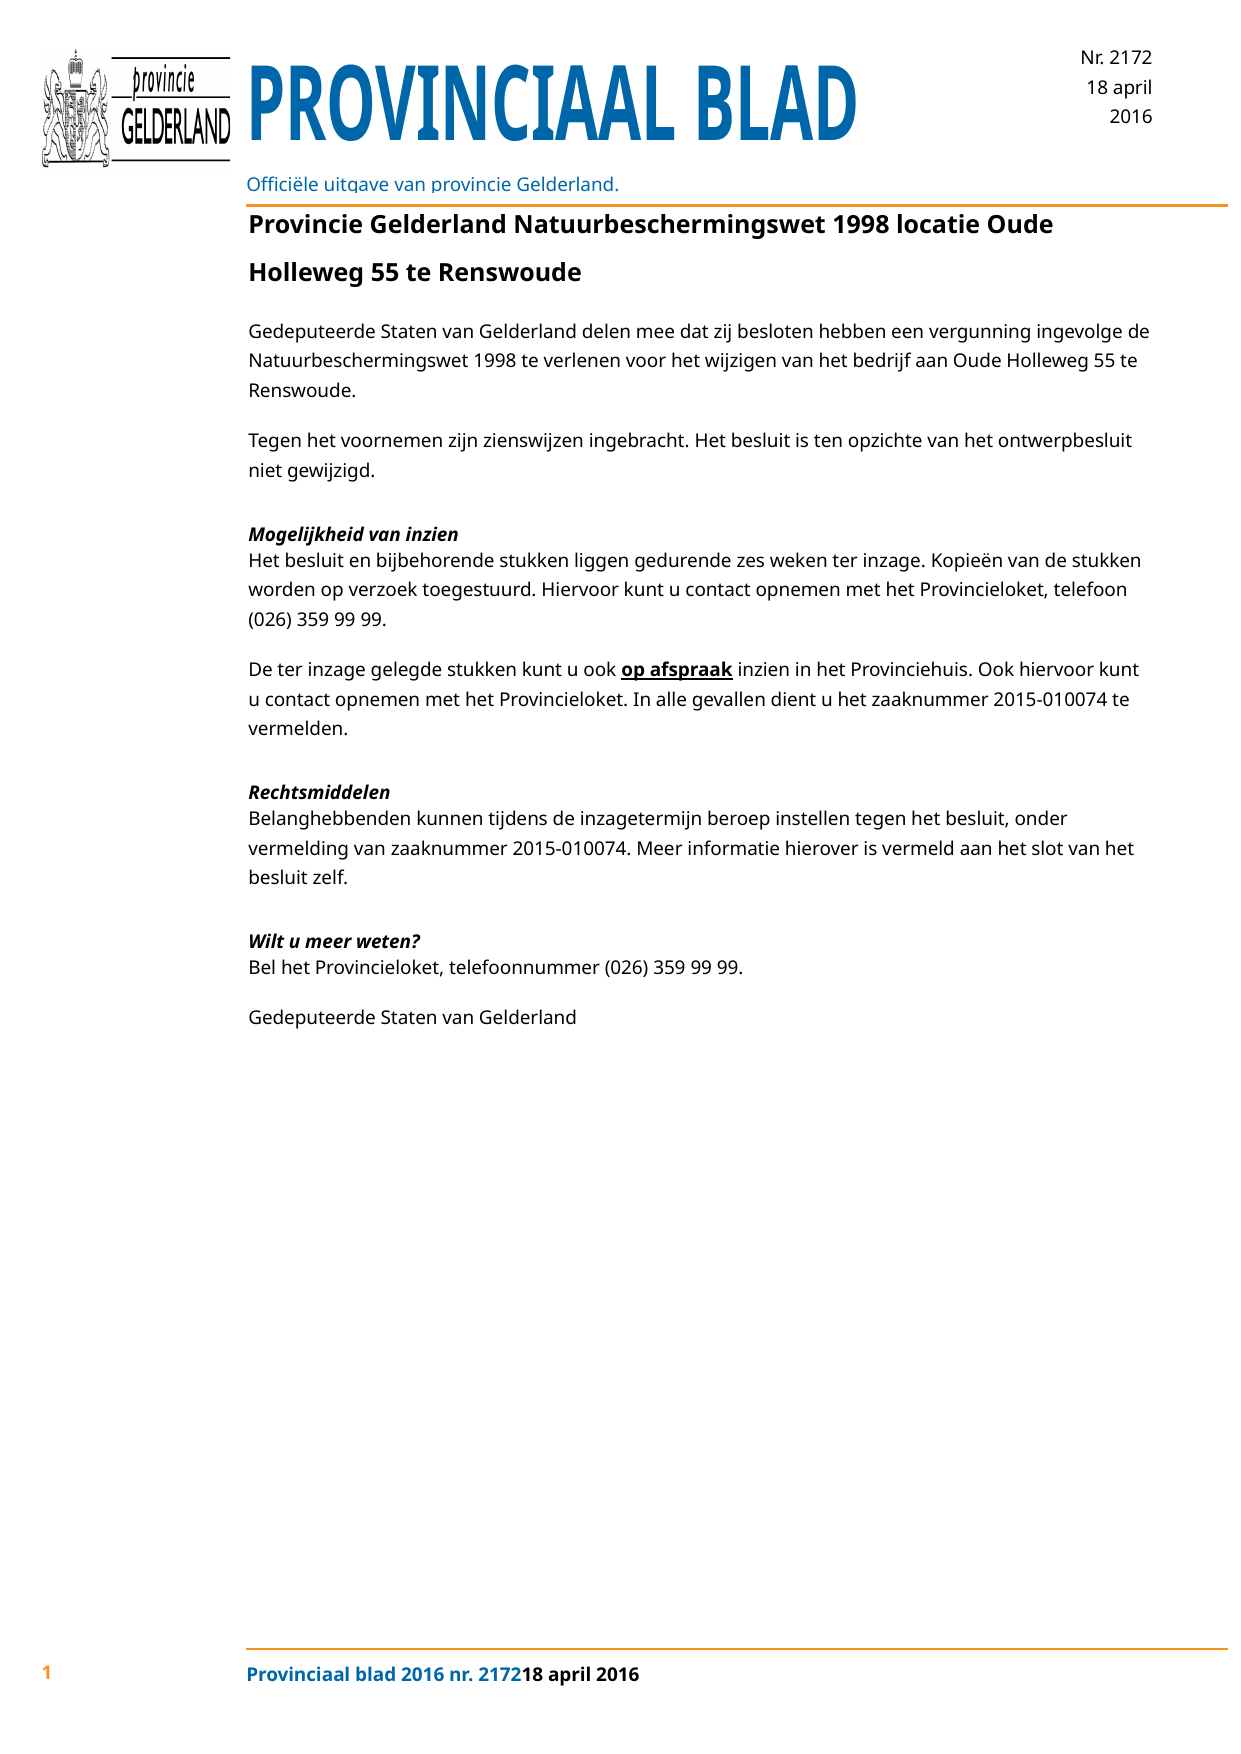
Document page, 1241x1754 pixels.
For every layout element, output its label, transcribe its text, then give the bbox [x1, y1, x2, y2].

text Tegen het voornemen zijn zienswijzen ingebracht. Het besluit is ten opzichte van het ontwerpbesluit niet gewijzigd. [248, 427, 1152, 483]
text Belanghebbenden kunnen tijdens de inzagetermijn beroep instellen tegen het besluit, onder vermelding van zaaknummer 2015-010074. Meer informatie hierover is vermeld aan het slot van het besluit zelf. [248, 805, 1152, 890]
text De ter inzage gelegde stukken kunt u ook op afspraak inzien in het Provinciehuis. Ook hiervoor kunt u contact opnemen met het Provincieloket. In alle gevallen dient u het zaaknummer 2015-010074 te vermelden. [248, 656, 1152, 741]
picture [41, 47, 231, 172]
text Wilt u meer weten? [248, 928, 1152, 954]
text Gedeputeerde Staten van Gelderland [248, 1004, 1152, 1030]
text Rechtsmiddelen [248, 779, 1152, 805]
text Het besluit en bijbehorende stukken liggen gedurende zes weken ter inzage. Kopieën van de stukken worden op verzoek toegestuurd. Hiervoor kunt u contact opnemen met het Provincieloket, telefoon (026) 359 99 99. [248, 547, 1152, 632]
text Bel het Provincieloket, telefoonnummer (026) 359 99 99. [248, 954, 1152, 980]
text Gedeputeerde Staten van Gelderland delen mee dat zij besloten hebben een vergunning ingevolge de Natuurbeschermingswet 1998 te verlenen voor het wijzigen van het bedrijf aan Oude Holleweg 55 te Renswoude. [248, 318, 1152, 403]
text Mogelijkheid van inzien [248, 521, 1152, 547]
text Provincie Gelderland Natuurbeschermingswet 1998 locatie Oude Holleweg 55 te Renswoude [248, 207, 1152, 288]
